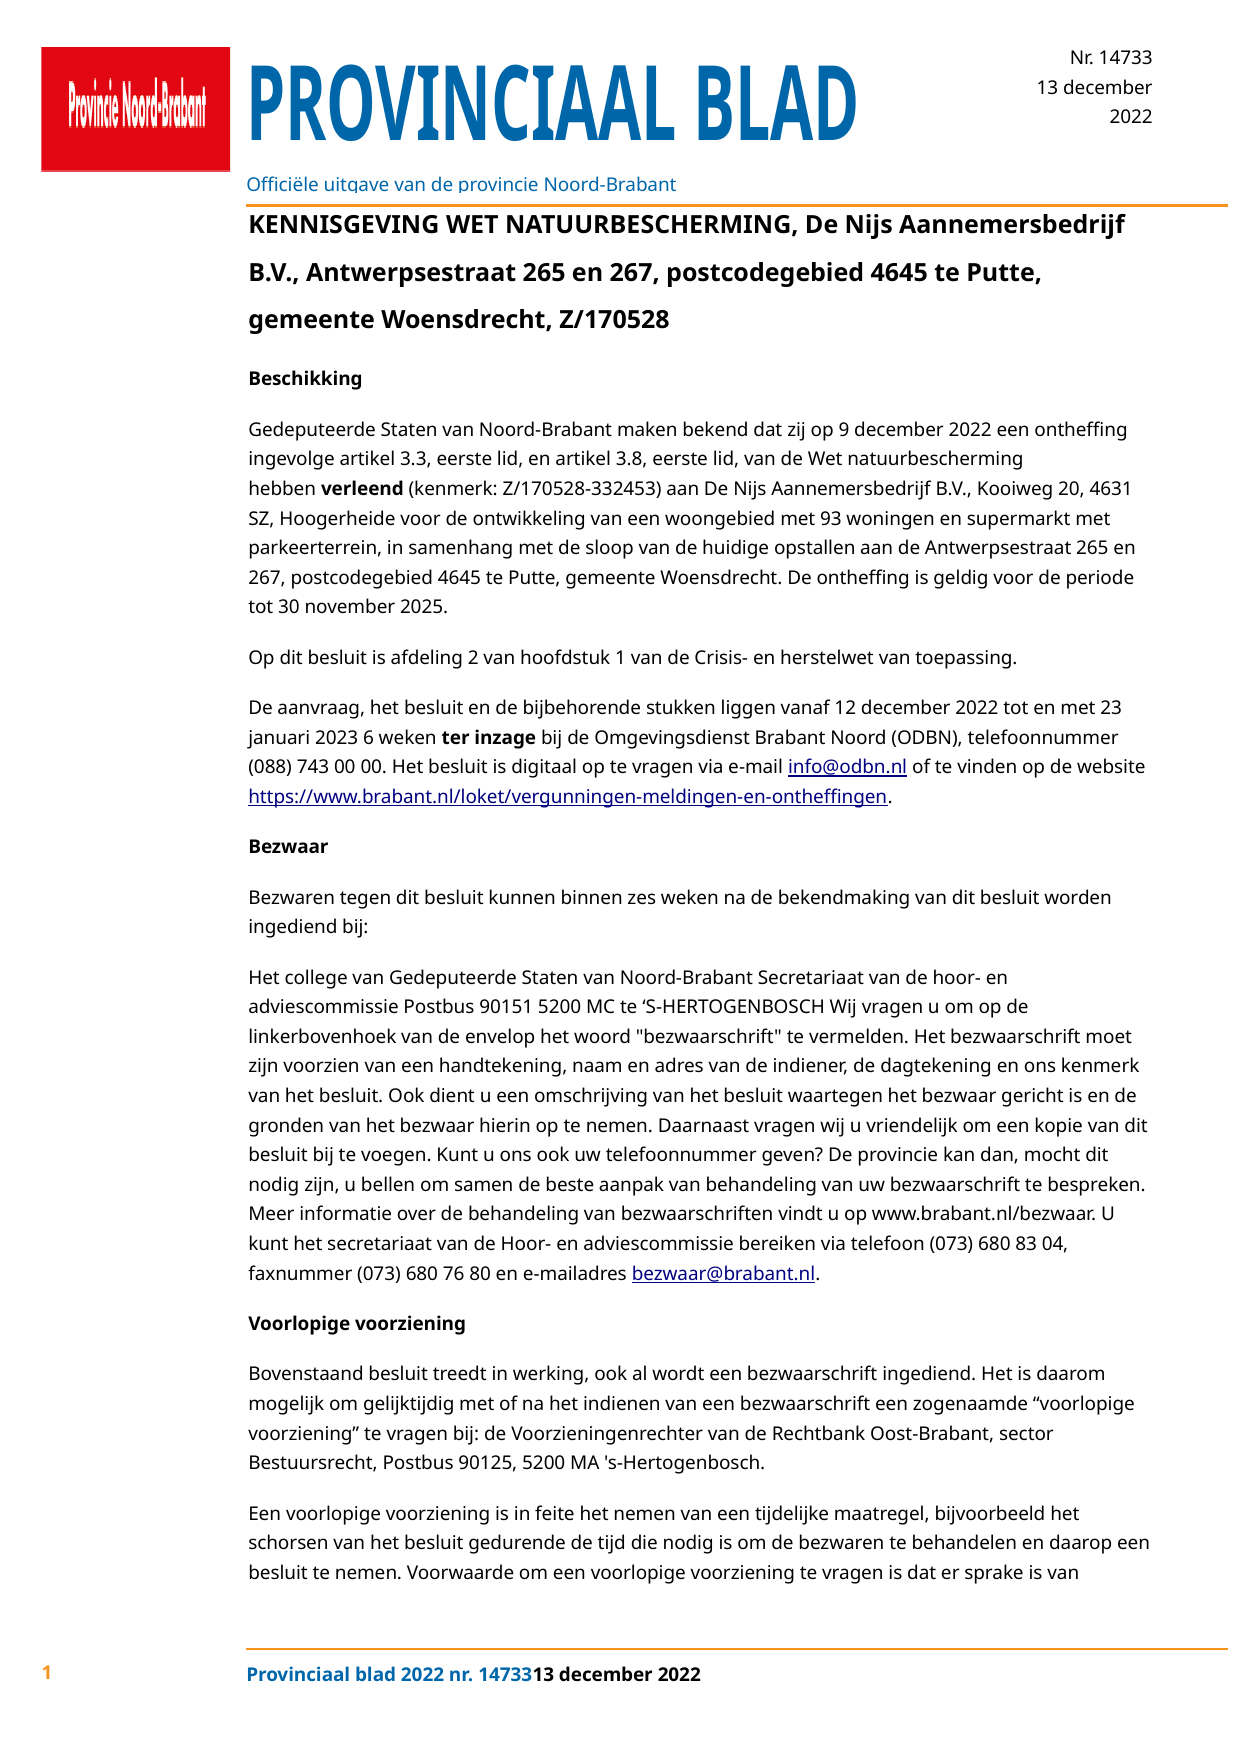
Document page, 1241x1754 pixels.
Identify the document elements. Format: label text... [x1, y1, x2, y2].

text Voorlopige voorziening [248, 1310, 1152, 1336]
text Op dit besluit is afdeling 2 van hoofdstuk 1 van de Crisis- en herstelwet van toepassing. [248, 644, 1152, 669]
text De aanvraag, het besluit en de bijbehorende stukken liggen vanaf 12 december 2022 tot en met 23 januari 2023 6 weken ter inzage bij de Omgevingsdienst Brabant Noord (ODBN), telefoonnummer (088) 743 00 00. Het besluit is digitaal op te vragen via e-mail info@odbn.nl of te vinden op de website https://www.brabant.nl/loket/vergunningen-meldingen-en-ontheffingen. [248, 694, 1152, 809]
text Bovenstaand besluit treedt in werking, ook al wordt een bezwaarschrift ingediend. Het is daarom mogelijk om gelijktijdig met of na het indienen van een bezwaarschrift een zogenaamde “voorlopige voorziening” te vragen bij: de Voorzieningenrechter van de Rechtbank Oost-Brabant, sector Bestuursrecht, Postbus 90125, 5200 MA 's-Hertogenbosch. [248, 1361, 1152, 1475]
text Beschikking [248, 366, 1152, 391]
text Het college van Gedeputeerde Staten van Noord-Brabant Secretariaat van de hoor- en adviescommissie Postbus 90151 5200 MC te ‘S‑HERTOGENBOSCH Wij vragen u om op de linkerbovenhoek van de envelop het woord "bezwaarschrift" te vermelden. Het bezwaarschrift moet zijn voorzien van een handtekening, naam en adres van de indiener, de dagtekening en ons kenmerk van het besluit. Ook dient u een omschrijving van het besluit waartegen het bezwaar gericht is en de gronden van het bezwaar hierin op te nemen. Daarnaast vragen wij u vriendelijk om een kopie van dit besluit bij te voegen. Kunt u ons ook uw telefoonnummer geven? De provincie kan dan, mocht dit nodig zijn, u bellen om samen de beste aanpak van behandeling van uw bezwaarschrift te bespreken. Meer informatie over de behandeling van bezwaarschriften vindt u op www.brabant.nl/bezwaar. U kunt het secretariaat van de Hoor- en adviescommissie bereiken via telefoon (073) 680 83 04, faxnummer (073) 680 76 80 en e-mailadres bezwaar@brabant.nl. [248, 964, 1152, 1285]
text Bezwaren tegen dit besluit kunnen binnen zes weken na de bekendmaking van dit besluit worden ingediend bij: [248, 884, 1152, 939]
text Gedeputeerde Staten van Noord-Brabant maken bekend dat zij op 9 december 2022 een ontheffing ingevolge artikel 3.3, eerste lid, en artikel 3.8, eerste lid, van de Wet natuurbescherming hebben verleend (kenmerk: Z/170528-332453) aan De Nijs Aannemersbedrijf B.V., Kooiweg 20, 4631 SZ, Hoogerheide voor de ontwikkeling van een woongebied met 93 woningen en supermarkt met parkeerterrein, in samenhang met de sloop van de huidige opstallen aan de Antwerpsestraat 265 en 267, postcodegebied 4645 te Putte, gemeente Woensdrecht. De ontheffing is geldig voor de periode tot 30 november 2025. [248, 416, 1152, 619]
picture [41, 47, 231, 172]
text Een voorlopige voorziening is in feite het nemen van een tijdelijke maatregel, bijvoorbeeld het schorsen van het besluit gedurende de tijd die nodig is om de bezwaren te behandelen en daarop een besluit te nemen. Voorwaarde om een voorlopige voorziening te vragen is dat er sprake is van [248, 1500, 1152, 1584]
text KENNISGEVING WET NATUURBESCHERMING, De Nijs Aannemersbedrijf B.V., Antwerpsestraat 265 en 267, postcodegebied 4645 te Putte, gemeente Woensdrecht, Z/170528 [248, 207, 1152, 336]
text Bezwaar [248, 833, 1152, 859]
